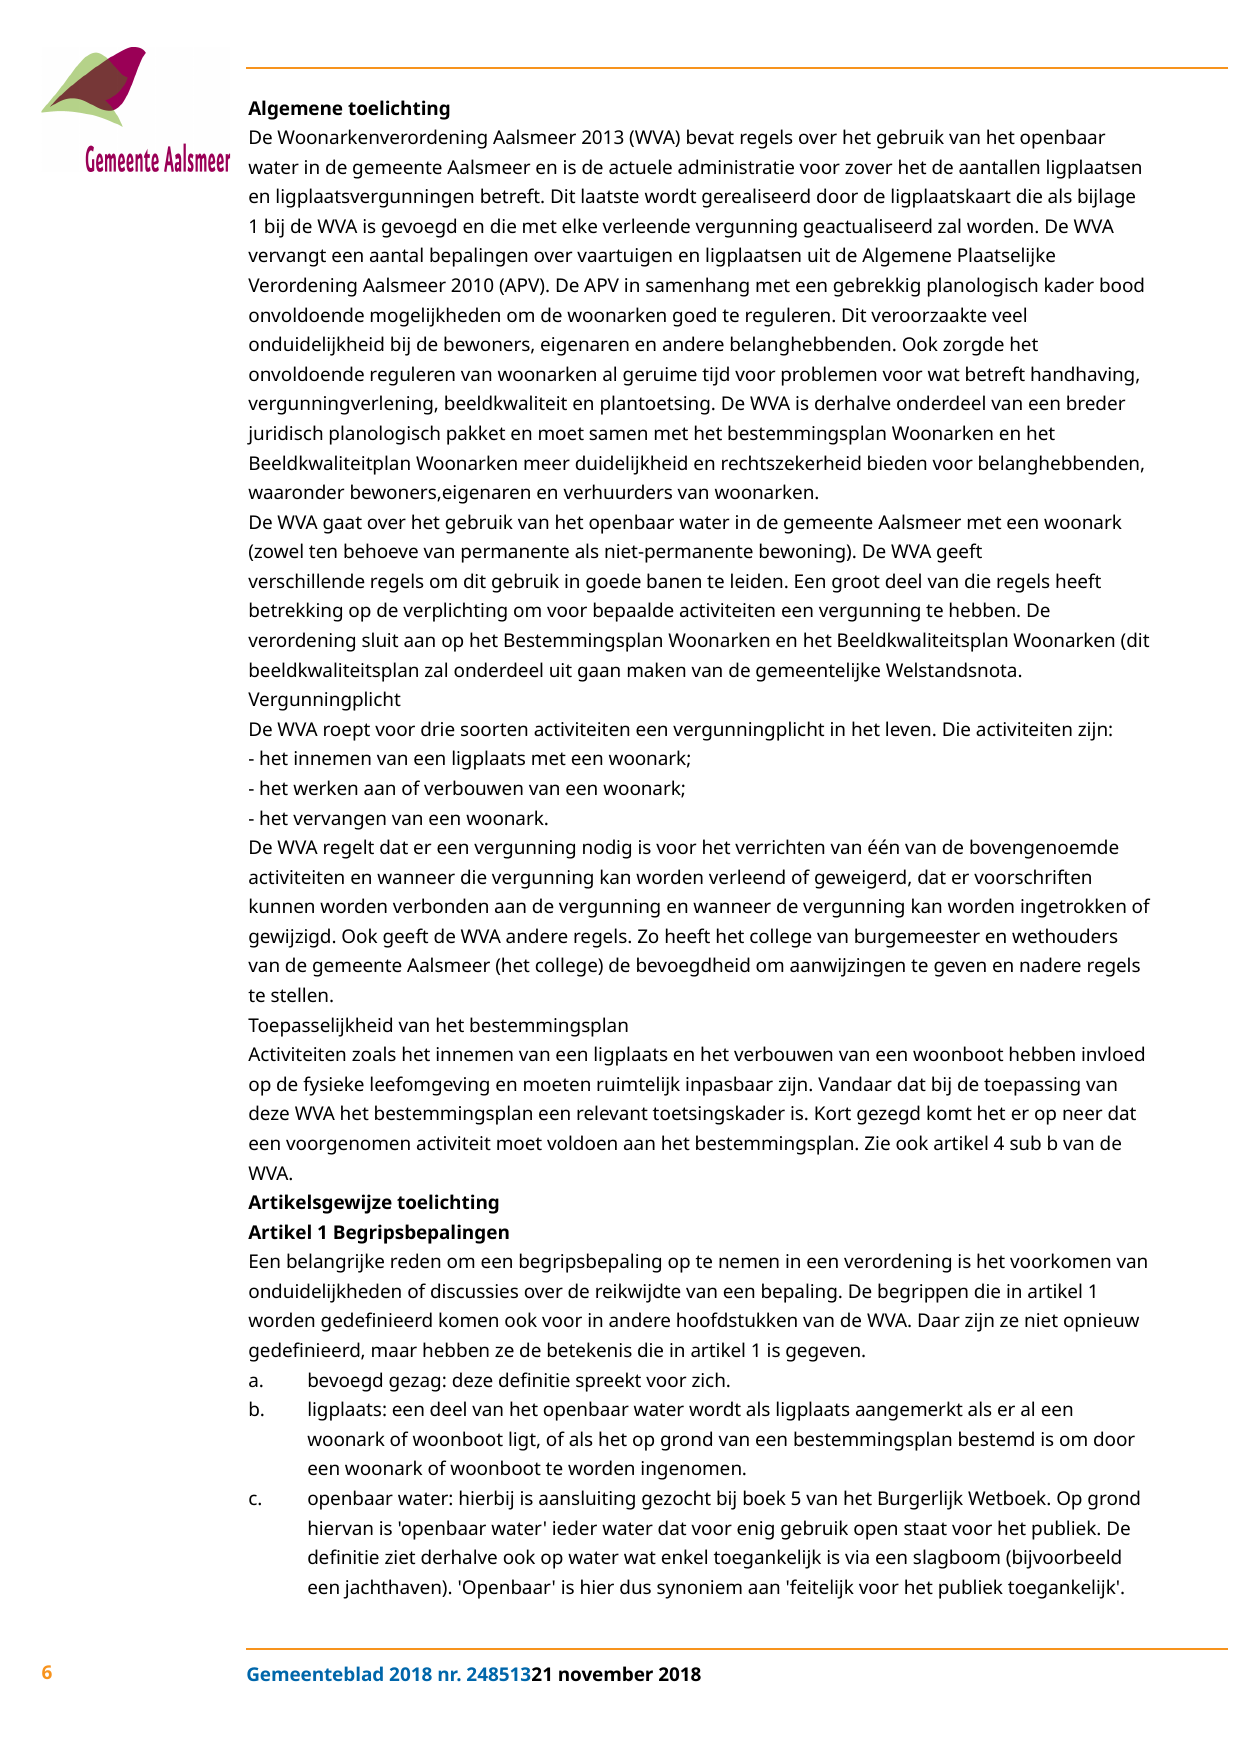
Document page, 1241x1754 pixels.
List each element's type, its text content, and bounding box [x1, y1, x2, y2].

list ligplaats: een deel van het openbaar water wordt als ligplaats aangemerkt als er al een woonark of woonboot ligt, of als het op grond van een bestemmingsplan bestemd is om door een woonark of woonboot te worden ingenomen. [248, 1396, 1152, 1481]
list openbaar water: hierbij is aansluiting gezocht bij boek 5 van het Burgerlijk Wetboek. Op grond hiervan is 'openbaar water' ieder water dat voor enig gebruik open staat voor het publiek. De definitie ziet derhalve ook op water wat enkel toegankelijk is via een slagboom (bijvoorbeeld een jachthaven). 'Openbaar' is hier dus synoniem aan 'feitelijk voor het publiek toegankelijk'. [248, 1485, 1152, 1600]
text Vergunningplicht [248, 686, 1152, 712]
picture [41, 47, 231, 172]
text Activiteiten zoals het innemen van een ligplaats en het verbouwen van een woonboot hebben invloed op de fysieke leefomgeving en moeten ruimtelijk inpasbaar zijn. Vandaar dat bij de toepassing van deze WVA het bestemmingsplan een relevant toetsingskader is. Kort gezegd komt het er op neer dat een voorgenomen activiteit moet voldoen aan het bestemmingsplan. Zie ook artikel 4 sub b van de WVA. [248, 1041, 1152, 1186]
text - het vervangen van een woonark. [248, 805, 1152, 831]
text Algemene toelichting [248, 95, 1152, 121]
text - het innemen van een ligplaats met een woonark; [248, 746, 1152, 771]
list bevoegd gezag: deze definitie spreekt voor zich. [248, 1367, 1152, 1393]
text Artikelsgewijze toelichting [248, 1189, 1152, 1215]
text De WVA gaat over het gebruik van het openbaar water in de gemeente Aalsmeer met een woonark (zowel ten behoeve van permanente als niet-permanente bewoning). De WVA geeft [248, 509, 1152, 564]
text De WVA regelt dat er een vergunning nodig is voor het verrichten van één van de bovengenoemde activiteiten en wanneer die vergunning kan worden verleend of geweigerd, dat er voorschriften kunnen worden verbonden aan de vergunning en wanneer de vergunning kan worden ingetrokken of gewijzigd. Ook geeft de WVA andere regels. Zo heeft het college van burgemeester en wethouders van de gemeente Aalsmeer (het college) de bevoegdheid om aanwijzingen te geven en nadere regels te stellen. [248, 834, 1152, 1008]
text verschillende regels om dit gebruik in goede banen te leiden. Een groot deel van die regels heeft betrekking op de verplichting om voor bepaalde activiteiten een vergunning te hebben. De verordening sluit aan op het Bestemmingsplan Woonarken en het Beeldkwaliteitsplan Woonarken (dit beeldkwaliteitsplan zal onderdeel uit gaan maken van de gemeentelijke Welstandsnota. [248, 568, 1152, 683]
text Een belangrijke reden om een begripsbepaling op te nemen in een verordening is het voorkomen van onduidelijkheden of discussies over de reikwijdte van een bepaling. De begrippen die in artikel 1 worden gedefinieerd komen ook voor in andere hoofdstukken van de WVA. Daar zijn ze niet opnieuw gedefinieerd, maar hebben ze de betekenis die in artikel 1 is gegeven. [248, 1248, 1152, 1363]
text De Woonarkenverordening Aalsmeer 2013 (WVA) bevat regels over het gebruik van het openbaar water in de gemeente Aalsmeer en is de actuele administratie voor zover het de aantallen ligplaatsen en ligplaatsvergunningen betreft. Dit laatste wordt gerealiseerd door de ligplaatskaart die als bijlage 1 bij de WVA is gevoegd en die met elke verleende vergunning geactualiseerd zal worden. De WVA vervangt een aantal bepalingen over vaartuigen en ligplaatsen uit de Algemene Plaatselijke Verordening Aalsmeer 2010 (APV). De APV in samenhang met een gebrekkig planologisch kader bood onvoldoende mogelijkheden om de woonarken goed te reguleren. Dit veroorzaakte veel onduidelijkheid bij de bewoners, eigenaren en andere belanghebbenden. Ook zorgde het onvoldoende reguleren van woonarken al geruime tijd voor problemen voor wat betreft handhaving, vergunningverlening, beeldkwaliteit en plantoetsing. De WVA is derhalve onderdeel van een breder juridisch planologisch pakket en moet samen met het bestemmingsplan Woonarken en het Beeldkwaliteitplan Woonarken meer duidelijkheid en rechtszekerheid bieden voor belanghebbenden, waaronder bewoners,eigenaren en verhuurders van woonarken. [248, 124, 1152, 505]
text - het werken aan of verbouwen van een woonark; [248, 775, 1152, 801]
text Toepasselijkheid van het bestemmingsplan [248, 1012, 1152, 1038]
text Artikel 1 Begripsbepalingen [248, 1219, 1152, 1245]
text De WVA roept voor drie soorten activiteiten een vergunningplicht in het leven. Die activiteiten zijn: [248, 716, 1152, 742]
